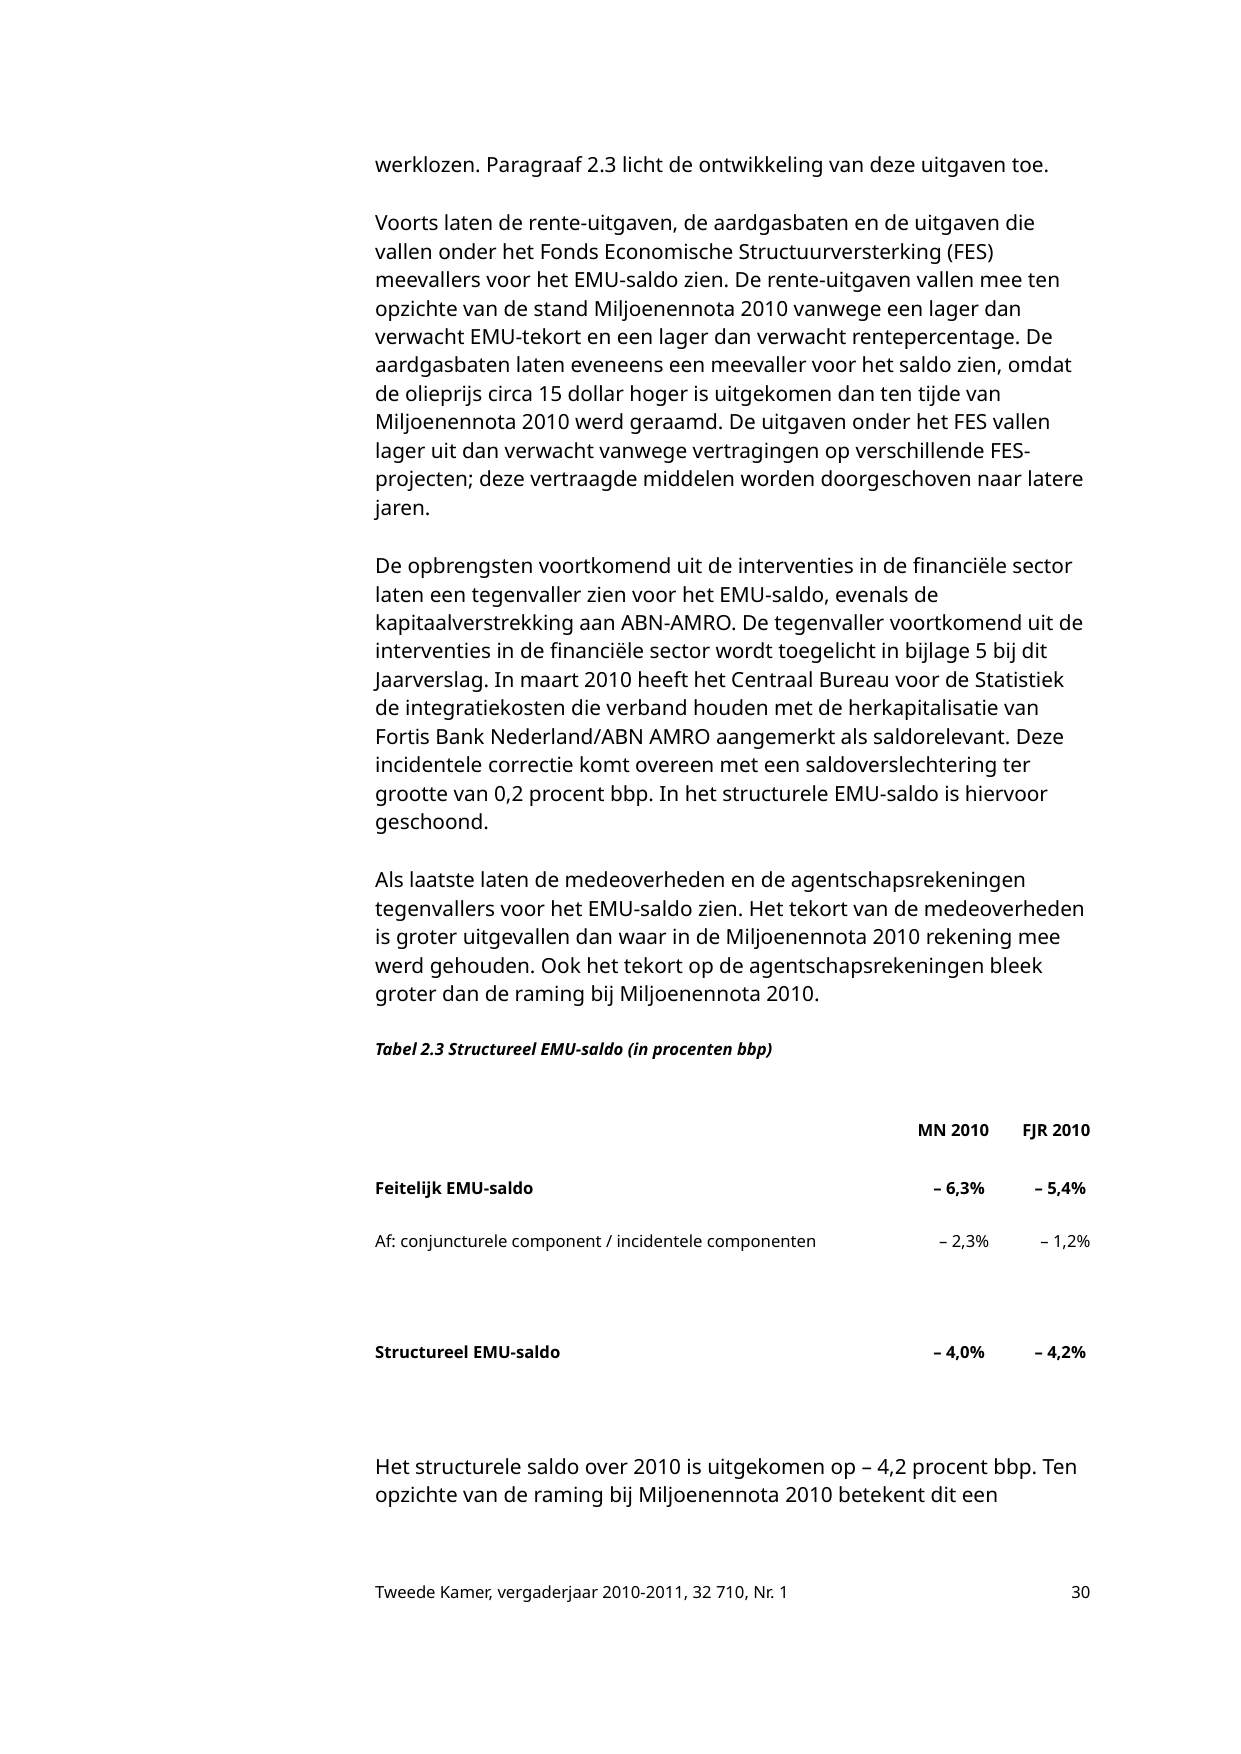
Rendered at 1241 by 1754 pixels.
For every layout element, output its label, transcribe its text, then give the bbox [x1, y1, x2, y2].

table_cell – 6,3% [888, 1177, 989, 1229]
table_cell [989, 1282, 1090, 1341]
table_cell – 4,2% [989, 1341, 1090, 1393]
table_cell – 5,4% [989, 1177, 1090, 1229]
text werklozen. Paragraaf 2.3 licht de ontwikkeling van deze uitgaven toe. [375, 150, 1090, 178]
table_header MN 2010 [888, 1119, 989, 1177]
text Voorts laten de rente-uitgaven, de aardgasbaten en de uitgaven die vallen onder het Fonds Economische Structuurversterking (FES) meevallers voor het EMU-saldo zien. De rente-uitgaven vallen mee ten opzichte van de stand Miljoenennota 2010 vanwege een lager dan verwacht EMU-tekort en een lager dan verwacht rentepercentage. De aardgasbaten laten eveneens een meevaller voor het saldo zien, omdat de olieprijs circa 15 dollar hoger is uitgekomen dan ten tijde van Miljoenennota 2010 werd geraamd. De uitgaven onder het FES vallen lager uit dan verwacht vanwege vertragingen op verschillende FES-projecten; deze vertraagde middelen worden doorgeschoven naar latere jaren. [375, 208, 1090, 521]
table_header FJR 2010 [989, 1119, 1090, 1177]
table_cell – 4,0% [888, 1341, 989, 1393]
text De opbrengsten voortkomend uit de interventies in de financiële sector laten een tegenvaller zien voor het EMU-saldo, evenals de kapitaalverstrekking aan ABN-AMRO. De tegenvaller voortkomend uit de interventies in de financiële sector wordt toegelicht in bijlage 5 bij dit Jaarverslag. In maart 2010 heeft het Centraal Bureau voor de Statistiek de integratiekosten die verband houden met de herkapitalisatie van Fortis Bank Nederland/ABN AMRO aangemerkt als saldorelevant. Deze incidentele correctie komt overeen met een saldoverslechtering ter grootte van 0,2 procent bbp. In het structurele EMU-saldo is hiervoor geschoond. [375, 551, 1090, 836]
table_cell [888, 1282, 989, 1341]
table_header [375, 1119, 888, 1177]
text Als laatste laten de medeoverheden en de agentschapsrekeningen tegenvallers voor het EMU-saldo zien. Het tekort van de medeoverheden is groter uitgevallen dan waar in de Miljoenennota 2010 rekening mee werd gehouden. Ook het tekort op de agentschapsrekeningen bleek groter dan de raming bij Miljoenennota 2010. [375, 866, 1090, 1008]
table_cell [375, 1282, 888, 1341]
table_cell Feitelijk EMU-saldo [375, 1177, 888, 1229]
table_cell Structureel EMU-saldo [375, 1341, 888, 1393]
table_cell Af: conjuncturele component / incidentele componenten [375, 1230, 888, 1282]
table_cell – 2,3% [888, 1230, 989, 1282]
table_cell – 1,2% [989, 1230, 1090, 1282]
text Het structurele saldo over 2010 is uitgekomen op – 4,2 procent bbp. Ten opzichte van de raming bij Miljoenennota 2010 betekent dit een [375, 1452, 1090, 1509]
text Tabel 2.3 Structureel EMU-saldo (in procenten bbp) [375, 1038, 1090, 1061]
